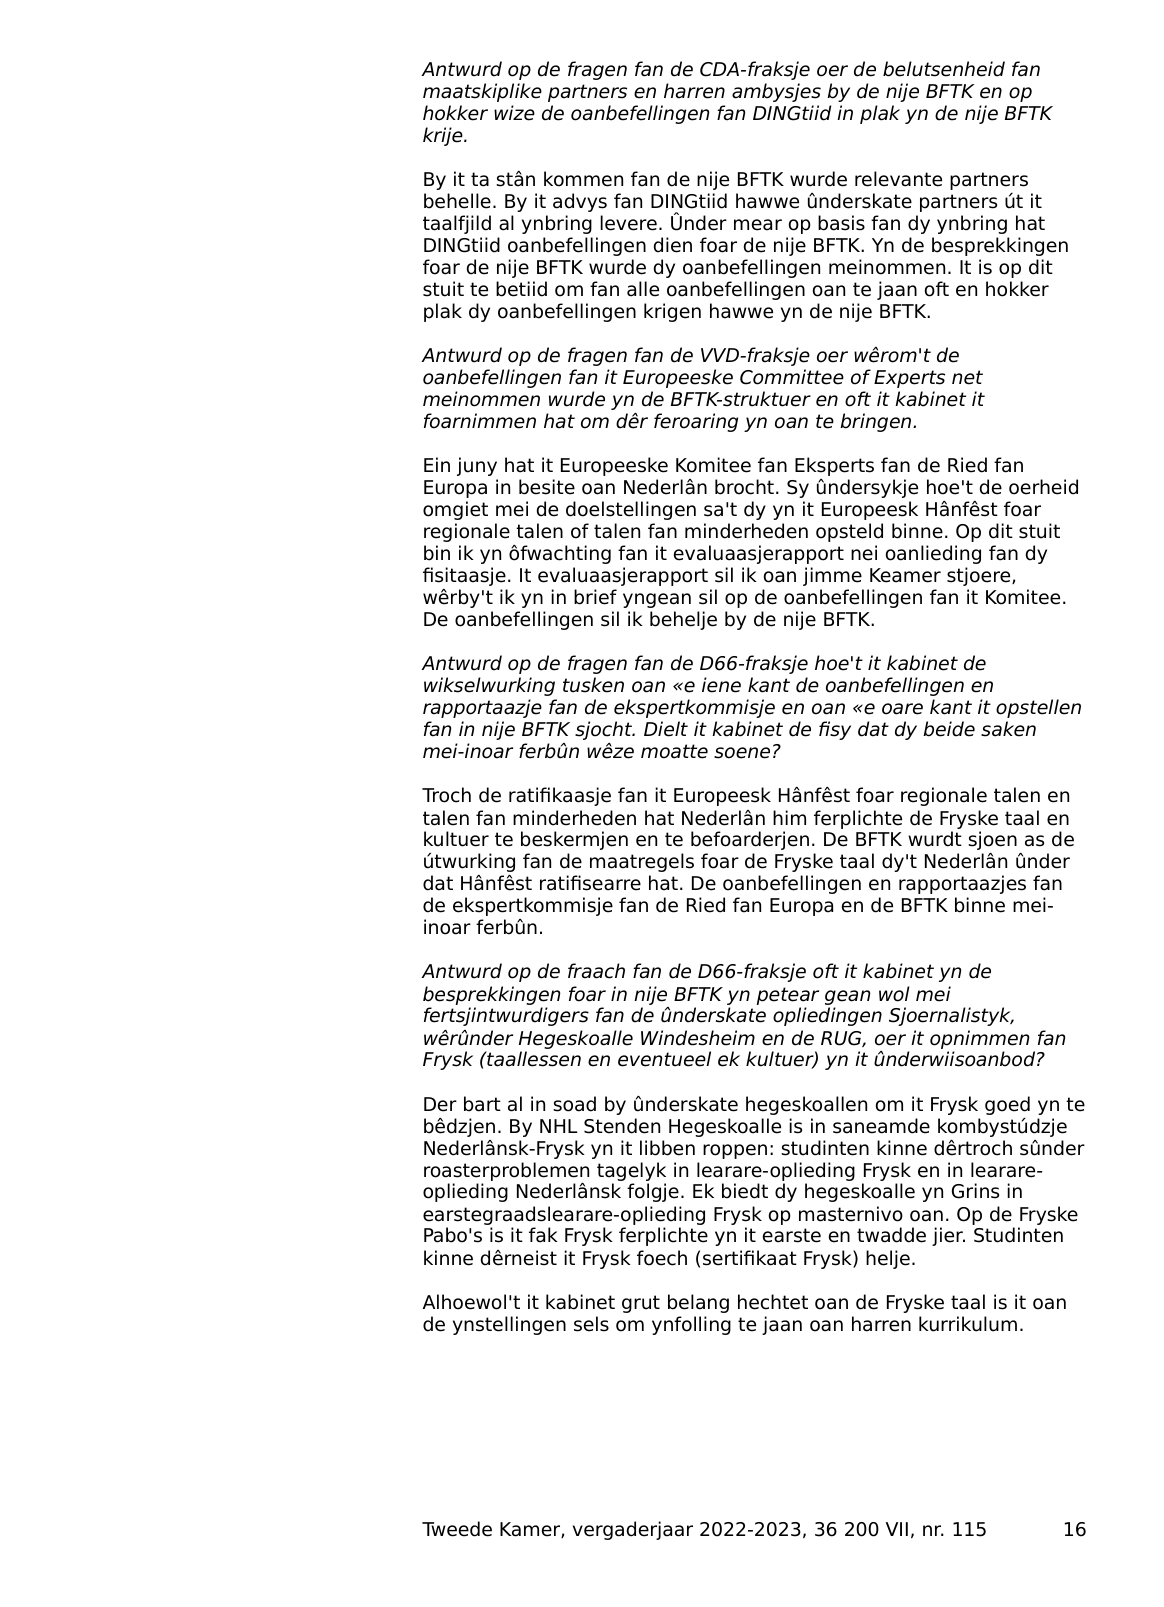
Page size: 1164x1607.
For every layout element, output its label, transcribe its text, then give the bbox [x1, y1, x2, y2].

text Ein juny hat it Europeeske Komitee fan Eksperts fan de Ried fan Europa in besite oan Nederlân brocht. Sy ûndersykje hoe't de oerheid omgiet mei de doelstellingen sa't dy yn it Europeesk Hânfêst foar regionale talen of talen fan minderheden opsteld binne. Op dit stuit bin ik yn ôfwachting fan it evaluaasjerapport nei oanlieding fan dy fisitaasje. It evaluaasjerapport sil ik oan jimme Keamer stjoere, wêrby't ik yn in brief yngean sil op de oanbefellingen fan it Komitee. De oanbefellingen sil ik behelje by de nije BFTK. [422, 455, 1087, 631]
text By it ta stân kommen fan de nije BFTK wurde relevante partners behelle. By it advys fan DINGtiid hawwe ûnderskate partners út it taalfjild al ynbring levere. Ûnder mear op basis fan dy ynbring hat DINGtiid oanbefellingen dien foar de nije BFTK. Yn de besprekkingen foar de nije BFTK wurde dy oanbefellingen meinommen. It is op dit stuit te betiid om fan alle oanbefellingen oan te jaan oft en hokker plak dy oanbefellingen krigen hawwe yn de nije BFTK. [422, 169, 1087, 323]
text Troch de ratifikaasje fan it Europeesk Hânfêst foar regionale talen en talen fan minderheden hat Nederlân him ferplichte de Fryske taal en kultuer te beskermjen en te befoarderjen. De BFTK wurdt sjoen as de útwurking fan de maatregels foar de Fryske taal dy't Nederlân ûnder dat Hânfêst ratifisearre hat. De oanbefellingen en rapportaazjes fan de ekspertkommisje fan de Ried fan Europa en de BFTK binne mei-inoar ferbûn. [422, 785, 1087, 939]
text Antwurd op de fragen fan de D66-fraksje hoe't it kabinet de wikselwurking tusken oan «e iene kant de oanbefellingen en rapportaazje fan de ekspertkommisje en oan «e oare kant it opstellen fan in nije BFTK sjocht. Dielt it kabinet de fisy dat dy beide saken mei-inoar ferbûn wêze moatte soene? [422, 653, 1087, 763]
text Antwurd op de fraach fan de D66-fraksje oft it kabinet yn de besprekkingen foar in nije BFTK yn petear gean wol mei fertsjintwurdigers fan de ûnderskate opliedingen Sjoernalistyk, wêrûnder Hegeskoalle Windesheim en de RUG, oer it opnimmen fan Frysk (taallessen en eventueel ek kultuer) yn it ûnderwiisoanbod? [422, 961, 1087, 1071]
text Antwurd op de fragen fan de CDA-fraksje oer de belutsenheid fan maatskiplike partners en harren ambysjes by de nije BFTK en op hokker wize de oanbefellingen fan DINGtiid in plak yn de nije BFTK krije. [422, 59, 1087, 147]
text Antwurd op de fragen fan de VVD-fraksje oer wêrom't de oanbefellingen fan it Europeeske Committee of Experts net meinommen wurde yn de BFTK-struktuer en oft it kabinet it foarnimmen hat om dêr feroaring yn oan te bringen. [422, 345, 1087, 433]
text Der bart al in soad by ûnderskate hegeskoallen om it Frysk goed yn te bêdzjen. By NHL Stenden Hegeskoalle is in saneamde kombystúdzje Nederlânsk-Frysk yn it libben roppen: studinten kinne dêrtroch sûnder roasterproblemen tagelyk in learare-oplieding Frysk en in learare-oplieding Nederlânsk folgje. Ek biedt dy hegeskoalle yn Grins in earstegraadslearare-oplieding Frysk op masternivo oan. Op de Fryske Pabo's is it fak Frysk ferplichte yn it earste en twadde jier. Studinten kinne dêrneist it Frysk foech (sertifikaat Frysk) helje. [422, 1093, 1087, 1269]
text Alhoewol't it kabinet grut belang hechtet oan de Fryske taal is it oan de ynstellingen sels om ynfolling te jaan oan harren kurrikulum. [422, 1292, 1087, 1336]
